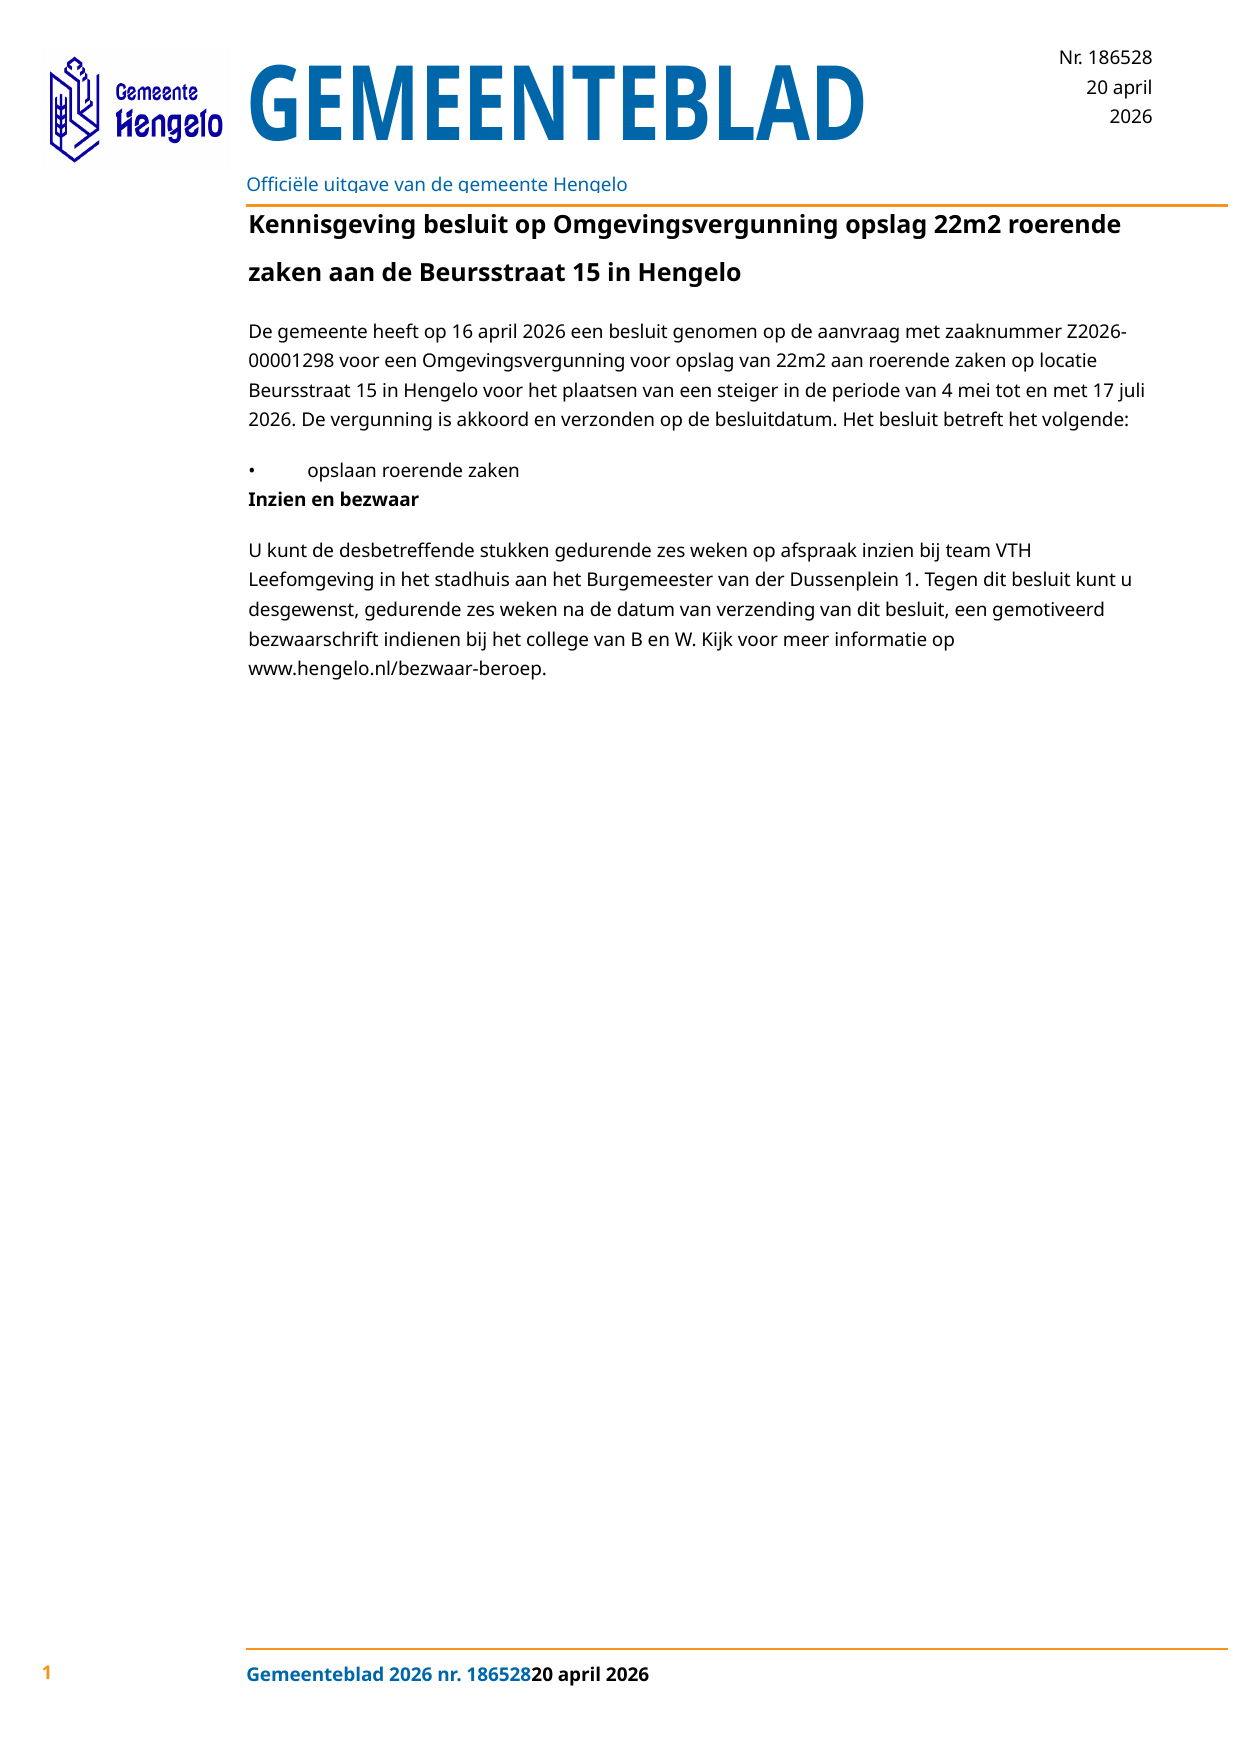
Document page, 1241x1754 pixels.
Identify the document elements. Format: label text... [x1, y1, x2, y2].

text Kennisgeving besluit op Omgevingsvergunning opslag 22m2 roerende zaken aan de Beursstraat 15 in Hengelo [248, 207, 1152, 288]
text U kunt de desbetreffende stukken gedurende zes weken op afspraak inzien bij team VTH Leefomgeving in het stadhuis aan het Burgemeester van der Dussenplein 1. Tegen dit besluit kunt u desgewenst, gedurende zes weken na de datum van verzending van dit besluit, een gemotiveerd bezwaarschrift indienen bij het college van B en W. Kijk voor meer informatie op www.hengelo.nl/bezwaar-beroep. [248, 537, 1152, 681]
text De gemeente heeft op 16 april 2026 een besluit genomen op de aanvraag met zaaknummer Z2026-00001298 voor een Omgevingsvergunning voor opslag van 22m2 aan roerende zaken op locatie Beursstraat 15 in Hengelo voor het plaatsen van een steiger in de periode van 4 mei tot en met 17 juli 2026. De vergunning is akkoord en verzonden op de besluitdatum. Het besluit betreft het volgende: [248, 318, 1152, 432]
list opslaan roerende zaken [248, 457, 1152, 483]
text Inzien en bezwaar [248, 487, 1152, 512]
picture [41, 47, 231, 172]
